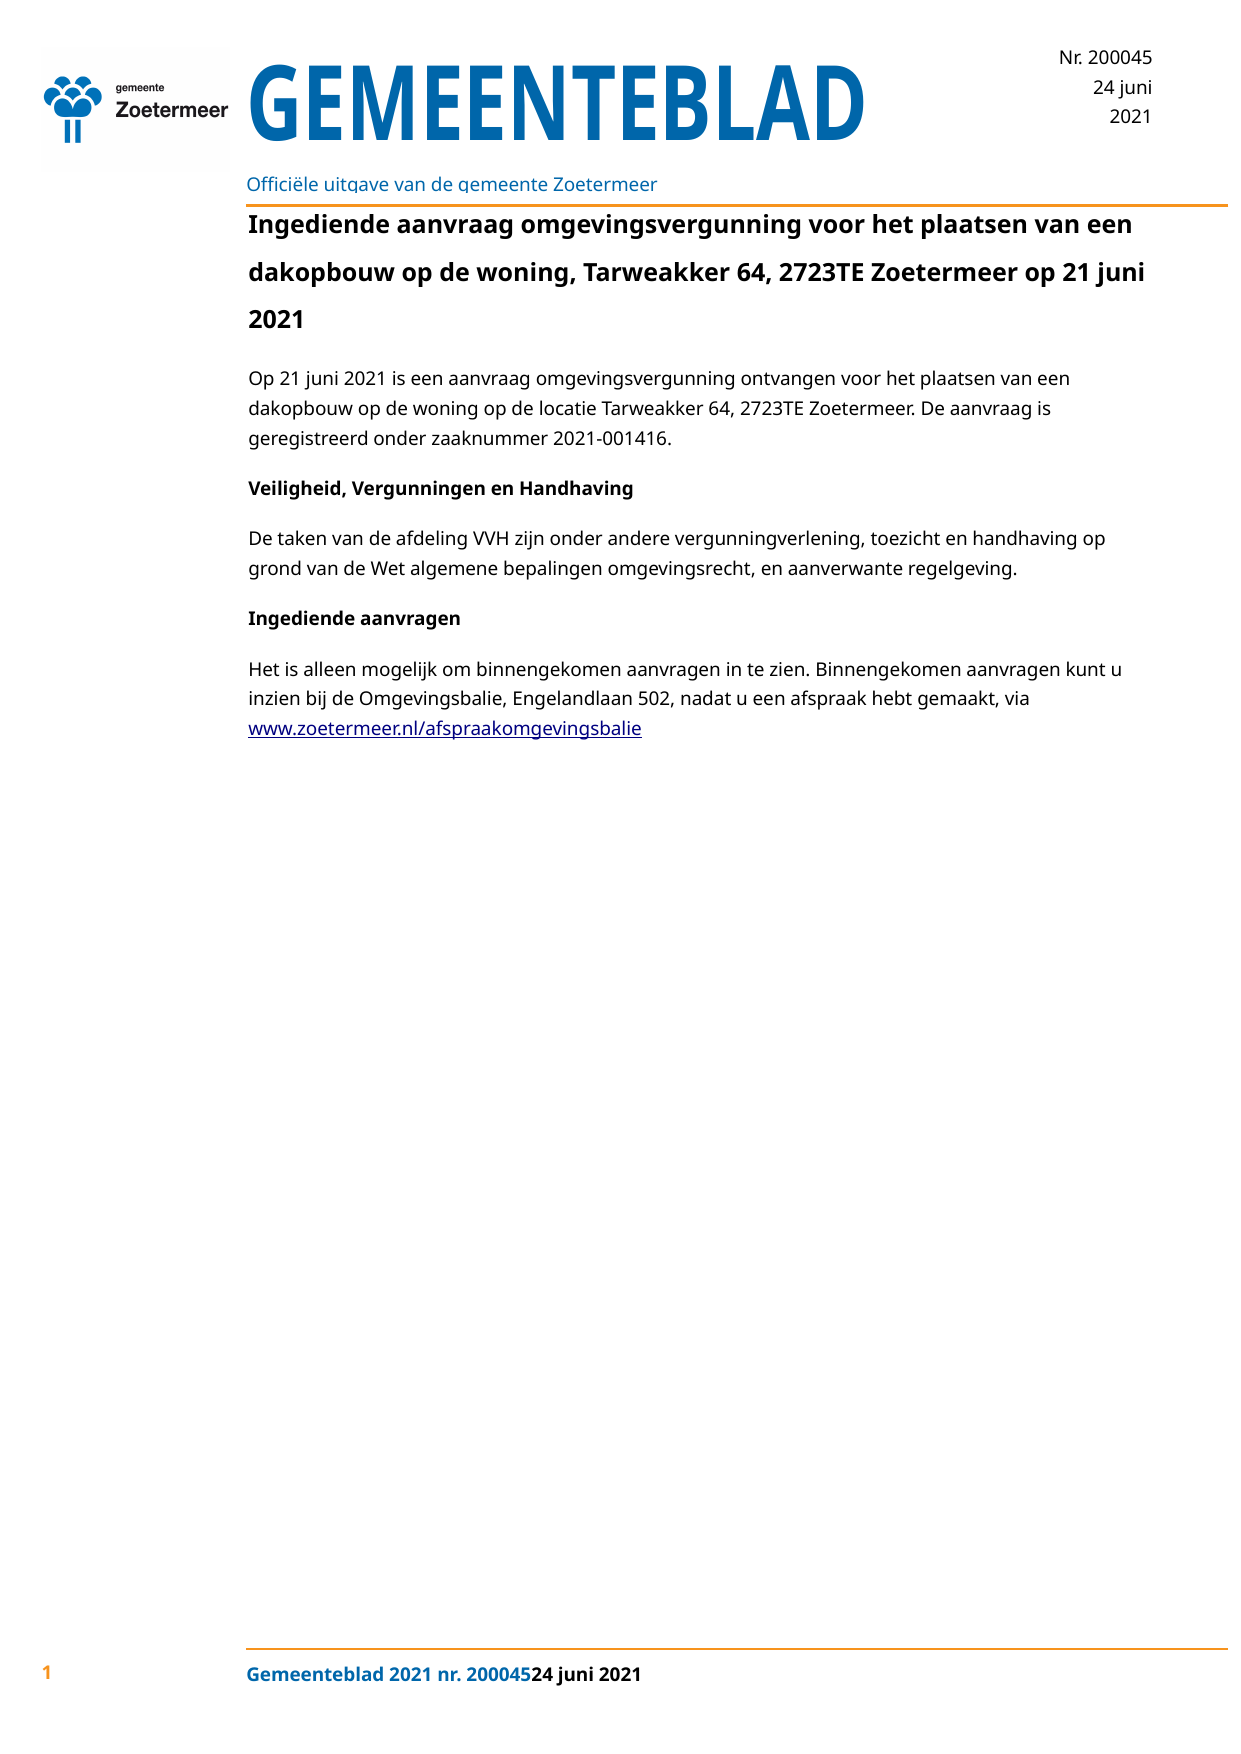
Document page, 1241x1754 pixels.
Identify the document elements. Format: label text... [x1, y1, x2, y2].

text Het is alleen mogelijk om binnengekomen aanvragen in te zien. Binnengekomen aanvragen kunt u inzien bij de Omgevingsbalie, Engelandlaan 502, nadat u een afspraak hebt gemaakt, via www.zoetermeer.nl/afspraakomgevingsbalie [248, 656, 1152, 741]
picture [41, 47, 231, 172]
text Op 21 juni 2021 is een aanvraag omgevingsvergunning ontvangen voor het plaatsen van een dakopbouw op de woning op de locatie Tarweakker 64, 2723TE Zoetermeer. De aanvraag is geregistreerd onder zaaknummer 2021-001416. [248, 366, 1152, 450]
text Veiligheid, Vergunningen en Handhaving [248, 475, 1152, 501]
text Ingediende aanvraag omgevingsvergunning voor het plaatsen van een dakopbouw op de woning, Tarweakker 64, 2723TE Zoetermeer op 21 juni 2021 [248, 207, 1152, 336]
text De taken van de afdeling VVH zijn onder andere vergunningverlening, toezicht en handhaving op grond van de Wet algemene bepalingen omgevingsrecht, en aanverwante regelgeving. [248, 526, 1152, 581]
text Ingediende aanvragen [248, 606, 1152, 631]
